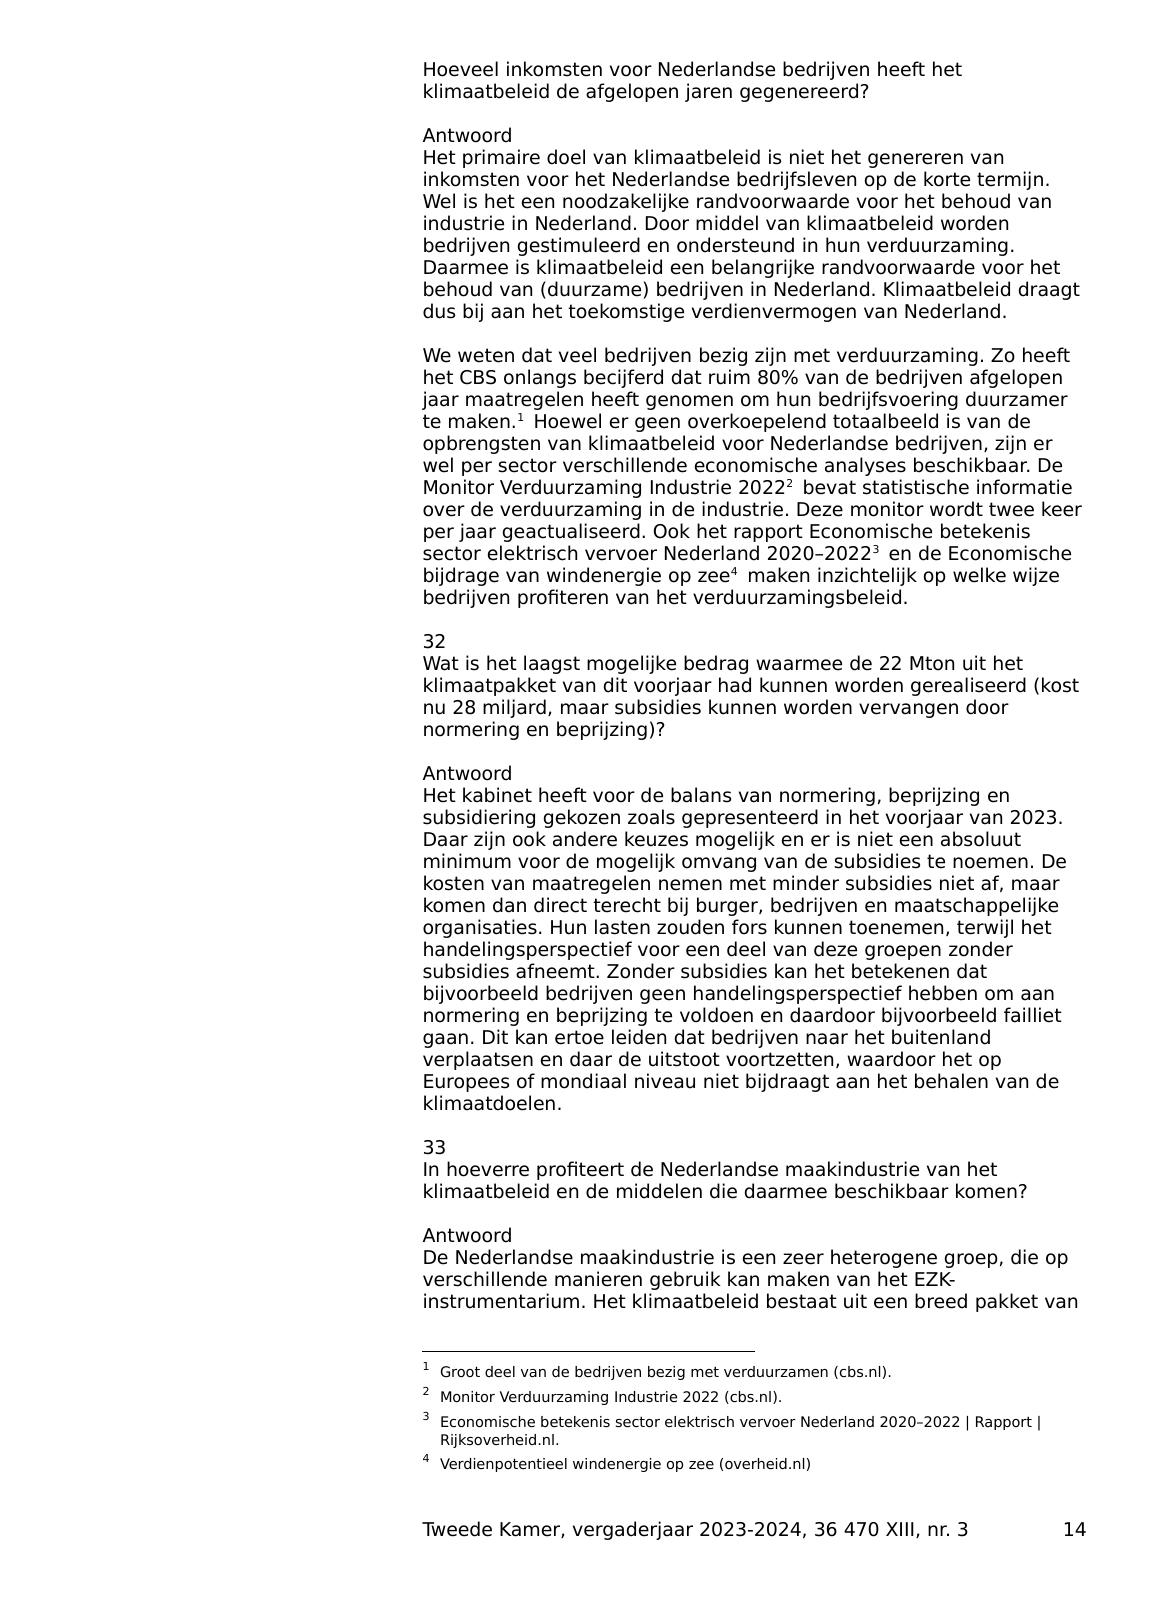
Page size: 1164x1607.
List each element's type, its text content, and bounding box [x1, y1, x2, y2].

text Het kabinet heeft voor de balans van normering, beprijzing en subsidiering gekozen zoals gepresenteerd in het voorjaar van 2023. Daar zijn ook andere keuzes mogelijk en er is niet een absoluut minimum voor de mogelijk omvang van de subsidies te noemen. De kosten van maatregelen nemen met minder subsidies niet af, maar komen dan direct terecht bij burger, bedrijven en maatschappelijke organisaties. Hun lasten zouden fors kunnen toenemen, terwijl het handelingsperspectief voor een deel van deze groepen zonder subsidies afneemt. Zonder subsidies kan het betekenen dat bijvoorbeeld bedrijven geen handelingsperspectief hebben om aan normering en beprijzing te voldoen en daardoor bijvoorbeeld failliet gaan. Dit kan ertoe leiden dat bedrijven naar het buitenland verplaatsen en daar de uitstoot voortzetten, waardoor het op Europees of mondiaal niveau niet bijdraagt aan het behalen van de klimaatdoelen. [422, 785, 1087, 1115]
text In hoeverre profiteert de Nederlandse maakindustrie van het klimaatbeleid en de middelen die daarmee beschikbaar komen? [422, 1159, 1087, 1203]
text Wat is het laagst mogelijke bedrag waarmee de 22 Mton uit het klimaatpakket van dit voorjaar had kunnen worden gerealiseerd (kost nu 28 miljard, maar subsidies kunnen worden vervangen door normering en beprijzing)? [422, 653, 1087, 741]
text Het primaire doel van klimaatbeleid is niet het genereren van inkomsten voor het Nederlandse bedrijfsleven op de korte termijn. Wel is het een noodzakelijke randvoorwaarde voor het behoud van industrie in Nederland. Door middel van klimaatbeleid worden bedrijven gestimuleerd en ondersteund in hun verduurzaming. Daarmee is klimaatbeleid een belangrijke randvoorwaarde voor het behoud van (duurzame) bedrijven in Nederland. Klimaatbeleid draagt dus bij aan het toekomstige verdienvermogen van Nederland. [422, 147, 1087, 323]
text 32 [422, 631, 1087, 653]
text Verdienpotentieel windenergie op zee (overheid.nl) [422, 1452, 1087, 1474]
text Antwoord [422, 1225, 1087, 1247]
text Antwoord [422, 125, 1087, 147]
text De Nederlandse maakindustrie is een zeer heterogene groep, die op verschillende manieren gebruik kan maken van het EZK-instrumentarium. Het klimaatbeleid bestaat uit een breed pakket van [422, 1247, 1087, 1313]
text Antwoord [422, 763, 1087, 785]
text Economische betekenis sector elektrisch vervoer Nederland 2020–2022 | Rapport | Rijksoverheid.nl. [422, 1410, 1087, 1449]
text Monitor Verduurzaming Industrie 2022 (cbs.nl). [422, 1385, 1087, 1407]
text Hoeveel inkomsten voor Nederlandse bedrijven heeft het klimaatbeleid de afgelopen jaren gegenereerd? [422, 59, 1087, 103]
text 33 [422, 1137, 1087, 1159]
text Groot deel van de bedrijven bezig met verduurzamen (cbs.nl). [422, 1360, 1087, 1382]
text We weten dat veel bedrijven bezig zijn met verduurzaming. Zo heeft het CBS onlangs becijferd dat ruim 80% van de bedrijven afgelopen jaar maatregelen heeft genomen om hun bedrijfsvoering duurzamer te maken. Hoewel er geen overkoepelend totaalbeeld is van de opbrengsten van klimaatbeleid voor Nederlandse bedrijven, zijn er wel per sector verschillende economische analyses beschikbaar. De Monitor Verduurzaming Industrie 2022 bevat statistische informatie over de verduurzaming in de industrie. Deze monitor wordt twee keer per jaar geactualiseerd. Ook het rapport Economische betekenis sector elektrisch vervoer Nederland 2020–2022 en de Economische bijdrage van windenergie op zee maken inzichtelijk op welke wijze bedrijven profiteren van het verduurzamingsbeleid. [422, 345, 1087, 609]
